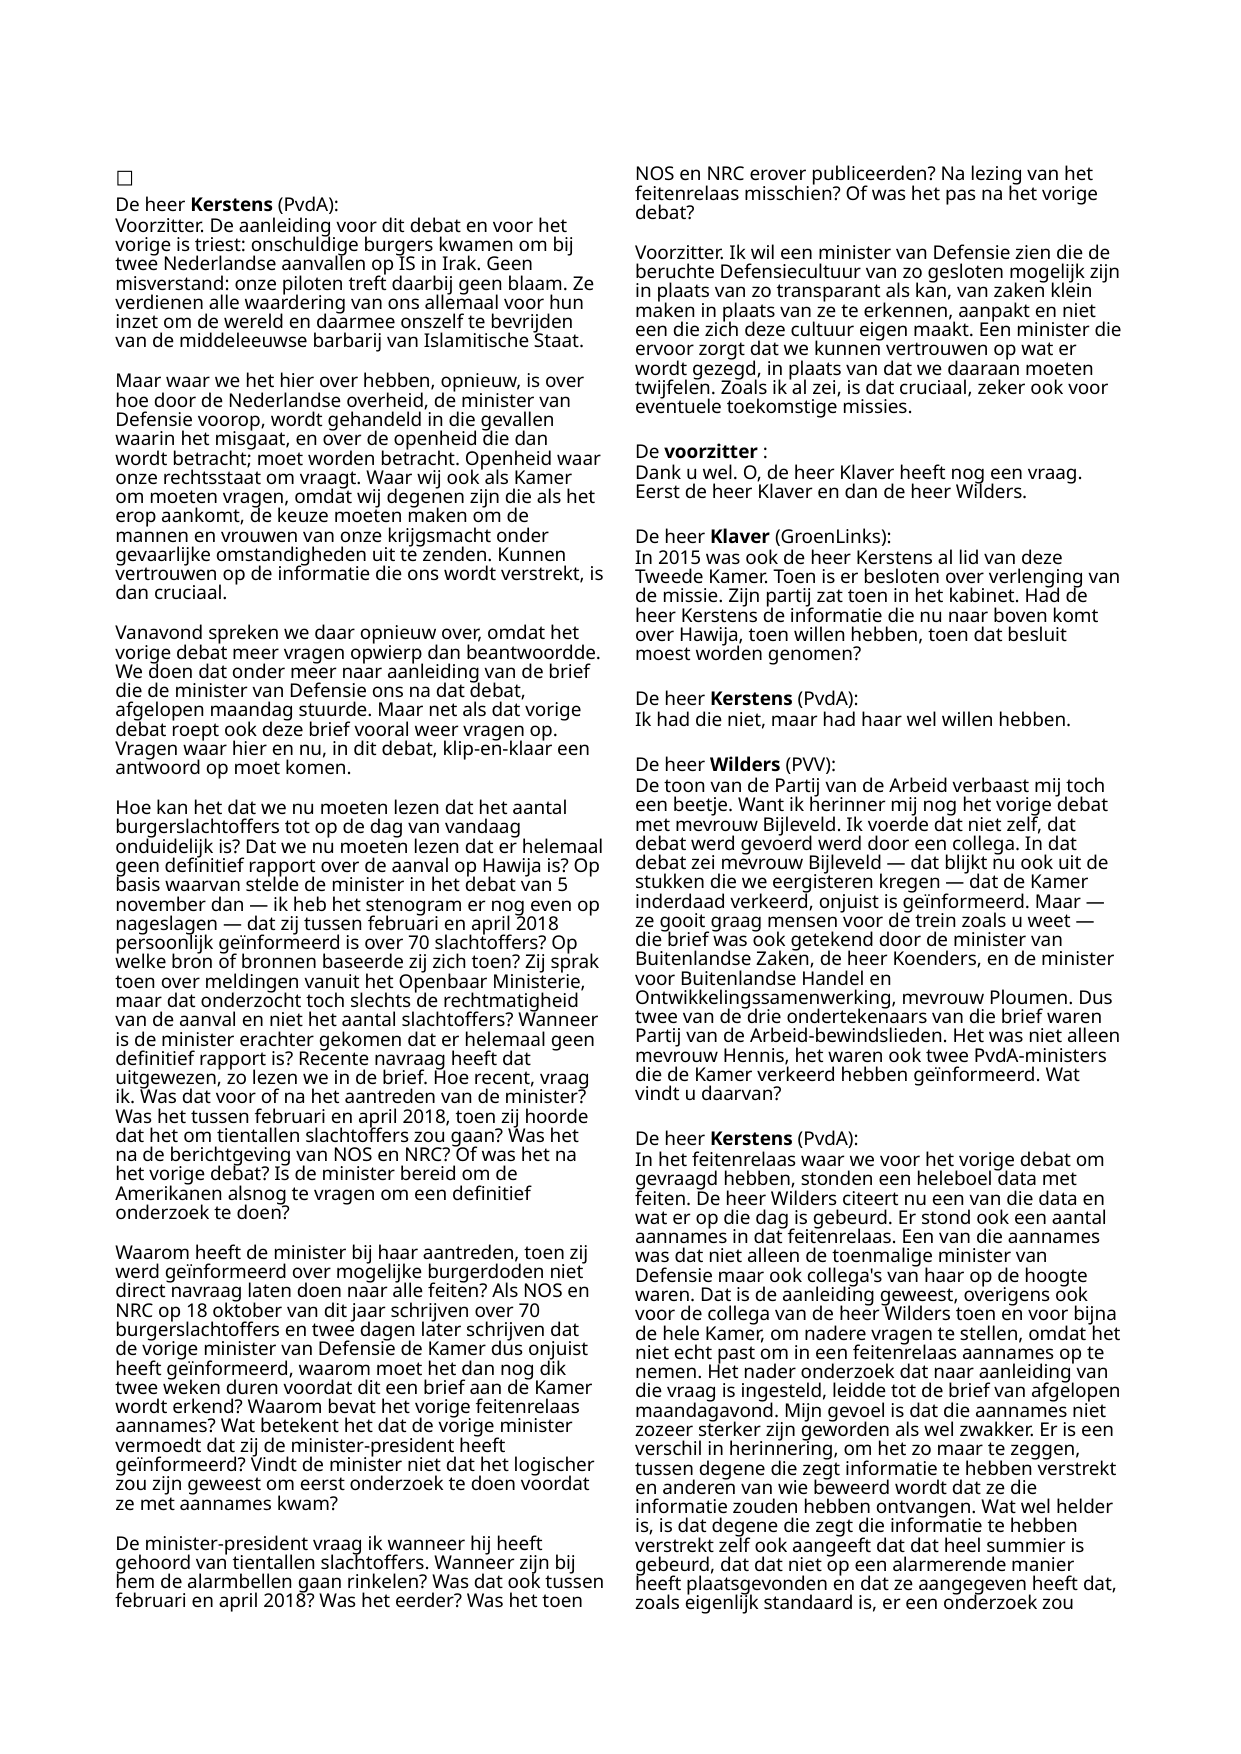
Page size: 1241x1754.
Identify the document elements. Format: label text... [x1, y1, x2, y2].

text De voorzitter : [635, 438, 1125, 464]
text Dank u wel. O, de heer Klaver heeft nog een vraag. Eerst de heer Klaver en dan de heer Wilders. [635, 464, 1125, 502]
text Hoe kan het dat we nu moeten lezen dat het aantal burgerslachtoffers tot op de dag van vandaag onduidelijk is? Dat we nu moeten lezen dat er helemaal geen definitief rapport over de aanval op Hawija is? Op basis waarvan stelde de minister in het debat van 5 november dan — ik heb het stenogram er nog even op nageslagen — dat zij tussen februari en april 2018 persoonlijk geïnformeerd is over 70 slachtoffers? Op welke bron of bronnen baseerde zij zich toen? Zij sprak toen over meldingen vanuit het Openbaar Ministerie, maar dat onderzocht toch slechts de rechtmatigheid van de aanval en niet het aantal slachtoffers? Wanneer is de minister erachter gekomen dat er helemaal geen definitief rapport is? Recente navraag heeft dat uitgewezen, zo lezen we in de brief. Hoe recent, vraag ik. Was dat voor of na het aantreden van de minister? Was het tussen februari en april 2018, toen zij hoorde dat het om tientallen slachtoffers zou gaan? Was het na de berichtgeving van NOS en NRC? Of was het na het vorige debat? Is de minister bereid om de Amerikanen alsnog te vragen om een definitief onderzoek te doen? [115, 799, 605, 1223]
text De minister-president vraag ik wanneer hij heeft gehoord van tientallen slachtoffers. Wanneer zijn bij hem de alarmbellen gaan rinkelen? Was dat ook tussen februari en april 2018? Was het eerder? Was het toen [115, 1534, 605, 1612]
text Waarom heeft de minister bij haar aantreden, toen zij werd geïnformeerd over mogelijke burgerdoden niet direct navraag laten doen naar alle feiten? Als NOS en NRC op 18 oktober van dit jaar schrijven over 70 burgerslachtoffers en twee dagen later schrijven dat de vorige minister van Defensie de Kamer dus onjuist heeft geïnformeerd, waarom moet het dan nog dik twee weken duren voordat dit een brief aan de Kamer wordt erkend? Waarom bevat het vorige feitenrelaas aannames? Wat betekent het dat de vorige minister vermoedt dat zij de minister-president heeft geïnformeerd? Vindt de minister niet dat het logischer zou zijn geweest om eerst onderzoek te doen voordat ze met aannames kwam? [115, 1244, 605, 1514]
text Vanavond spreken we daar opnieuw over, omdat het vorige debat meer vragen opwierp dan beantwoordde. We doen dat onder meer naar aanleiding van de brief die de minister van Defensie ons na dat debat, afgelopen maandag stuurde. Maar net als dat vorige debat roept ook deze brief vooral weer vragen op. Vragen waar hier en nu, in dit debat, klip-en-klaar een antwoord op moet komen. [115, 624, 605, 778]
text De heer Klaver (GroenLinks): [635, 523, 1125, 549]
text De toon van de Partij van de Arbeid verbaast mij toch een beetje. Want ik herinner mij nog het vorige debat met mevrouw Bijleveld. Ik voerde dat niet zelf, dat debat werd gevoerd werd door een collega. In dat debat zei mevrouw Bijleveld — dat blijkt nu ook uit de stukken die we eergisteren kregen — dat de Kamer inderdaad verkeerd, onjuist is geïnformeerd. Maar — ze gooit graag mensen voor de trein zoals u weet — die brief was ook getekend door de minister van Buitenlandse Zaken, de heer Koenders, en de minister voor Buitenlandse Handel en Ontwikkelingssamenwerking, mevrouw Ploumen. Dus twee van de drie ondertekenaars van die brief waren Partij van de Arbeid-bewindslieden. Het was niet alleen mevrouw Hennis, het waren ook twee PvdA-ministers die de Kamer verkeerd hebben geïnformeerd. Wat vindt u daarvan? [635, 777, 1125, 1104]
text De heer Kerstens (PvdA): [115, 191, 605, 217]
text De heer Kerstens (PvdA): [635, 1125, 1125, 1151]
text De heer Wilders (PVV): [635, 751, 1125, 777]
text Voorzitter. De aanleiding voor dit debat en voor het vorige is triest: onschuldige burgers kwamen om bij twee Nederlandse aanvallen op IS in Irak. Geen misverstand: onze piloten treft daarbij geen blaam. Ze verdienen alle waardering van ons allemaal voor hun inzet om de wereld en daarmee onszelf te bevrijden van de middeleeuwse barbarij van Islamitische Staat. [115, 217, 605, 352]
text ⬜ [115, 165, 605, 191]
text Voorzitter. Ik wil een minister van Defensie zien die de beruchte Defensiecultuur van zo gesloten mogelijk zijn in plaats van zo transparant als kan, van zaken klein maken in plaats van ze te erkennen, aanpakt en niet een die zich deze cultuur eigen maakt. Een minister die ervoor zorgt dat we kunnen vertrouwen op wat er wordt gezegd, in plaats van dat we daaraan moeten twijfelen. Zoals ik al zei, is dat cruciaal, zeker ook voor eventuele toekomstige missies. [635, 244, 1125, 417]
text NOS en NRC erover publiceerden? Na lezing van het feitenrelaas misschien? Of was het pas na het vorige debat? [635, 165, 1125, 223]
text De heer Kerstens (PvdA): [635, 685, 1125, 711]
text In het feitenrelaas waar we voor het vorige debat om gevraagd hebben, stonden een heleboel data met feiten. De heer Wilders citeert nu een van die data en wat er op die dag is gebeurd. Er stond ook een aantal aannames in dat feitenrelaas. Een van die aannames was dat niet alleen de toenmalige minister van Defensie maar ook collega's van haar op de hoogte waren. Dat is de aanleiding geweest, overigens ook voor de collega van de heer Wilders toen en voor bijna de hele Kamer, om nadere vragen te stellen, omdat het niet echt past om in een feitenrelaas aannames op te nemen. Het nader onderzoek dat naar aanleiding van die vraag is ingesteld, leidde tot de brief van afgelopen maandagavond. Mijn gevoel is dat die aannames niet zozeer sterker zijn geworden als wel zwakker. Er is een verschil in herinnering, om het zo maar te zeggen, tussen degene die zegt informatie te hebben verstrekt en anderen van wie beweerd wordt dat ze die informatie zouden hebben ontvangen. Wat wel helder is, is dat degene die zegt die informatie te hebben verstrekt zelf ook aangeeft dat dat heel summier is gebeurd, dat dat niet op een alarmerende manier heeft plaatsgevonden en dat ze aangegeven heeft dat, zoals eigenlijk standaard is, er een onderzoek zou [635, 1151, 1125, 1614]
text Maar waar we het hier over hebben, opnieuw, is over hoe door de Nederlandse overheid, de minister van Defensie voorop, wordt gehandeld in die gevallen waarin het misgaat, en over de openheid die dan wordt betracht; moet worden betracht. Openheid waar onze rechtsstaat om vraagt. Waar wij ook als Kamer om moeten vragen, omdat wij degenen zijn die als het erop aankomt, de keuze moeten maken om de mannen en vrouwen van onze krijgsmacht onder gevaarlijke omstandigheden uit te zenden. Kunnen vertrouwen op de informatie die ons wordt verstrekt, is dan cruciaal. [115, 372, 605, 604]
text Ik had die niet, maar had haar wel willen hebben. [635, 711, 1125, 730]
text In 2015 was ook de heer Kerstens al lid van deze Tweede Kamer. Toen is er besloten over verlenging van de missie. Zijn partij zat toen in het kabinet. Had de heer Kerstens de informatie die nu naar boven komt over Hawija, toen willen hebben, toen dat besluit moest worden genomen? [635, 549, 1125, 664]
